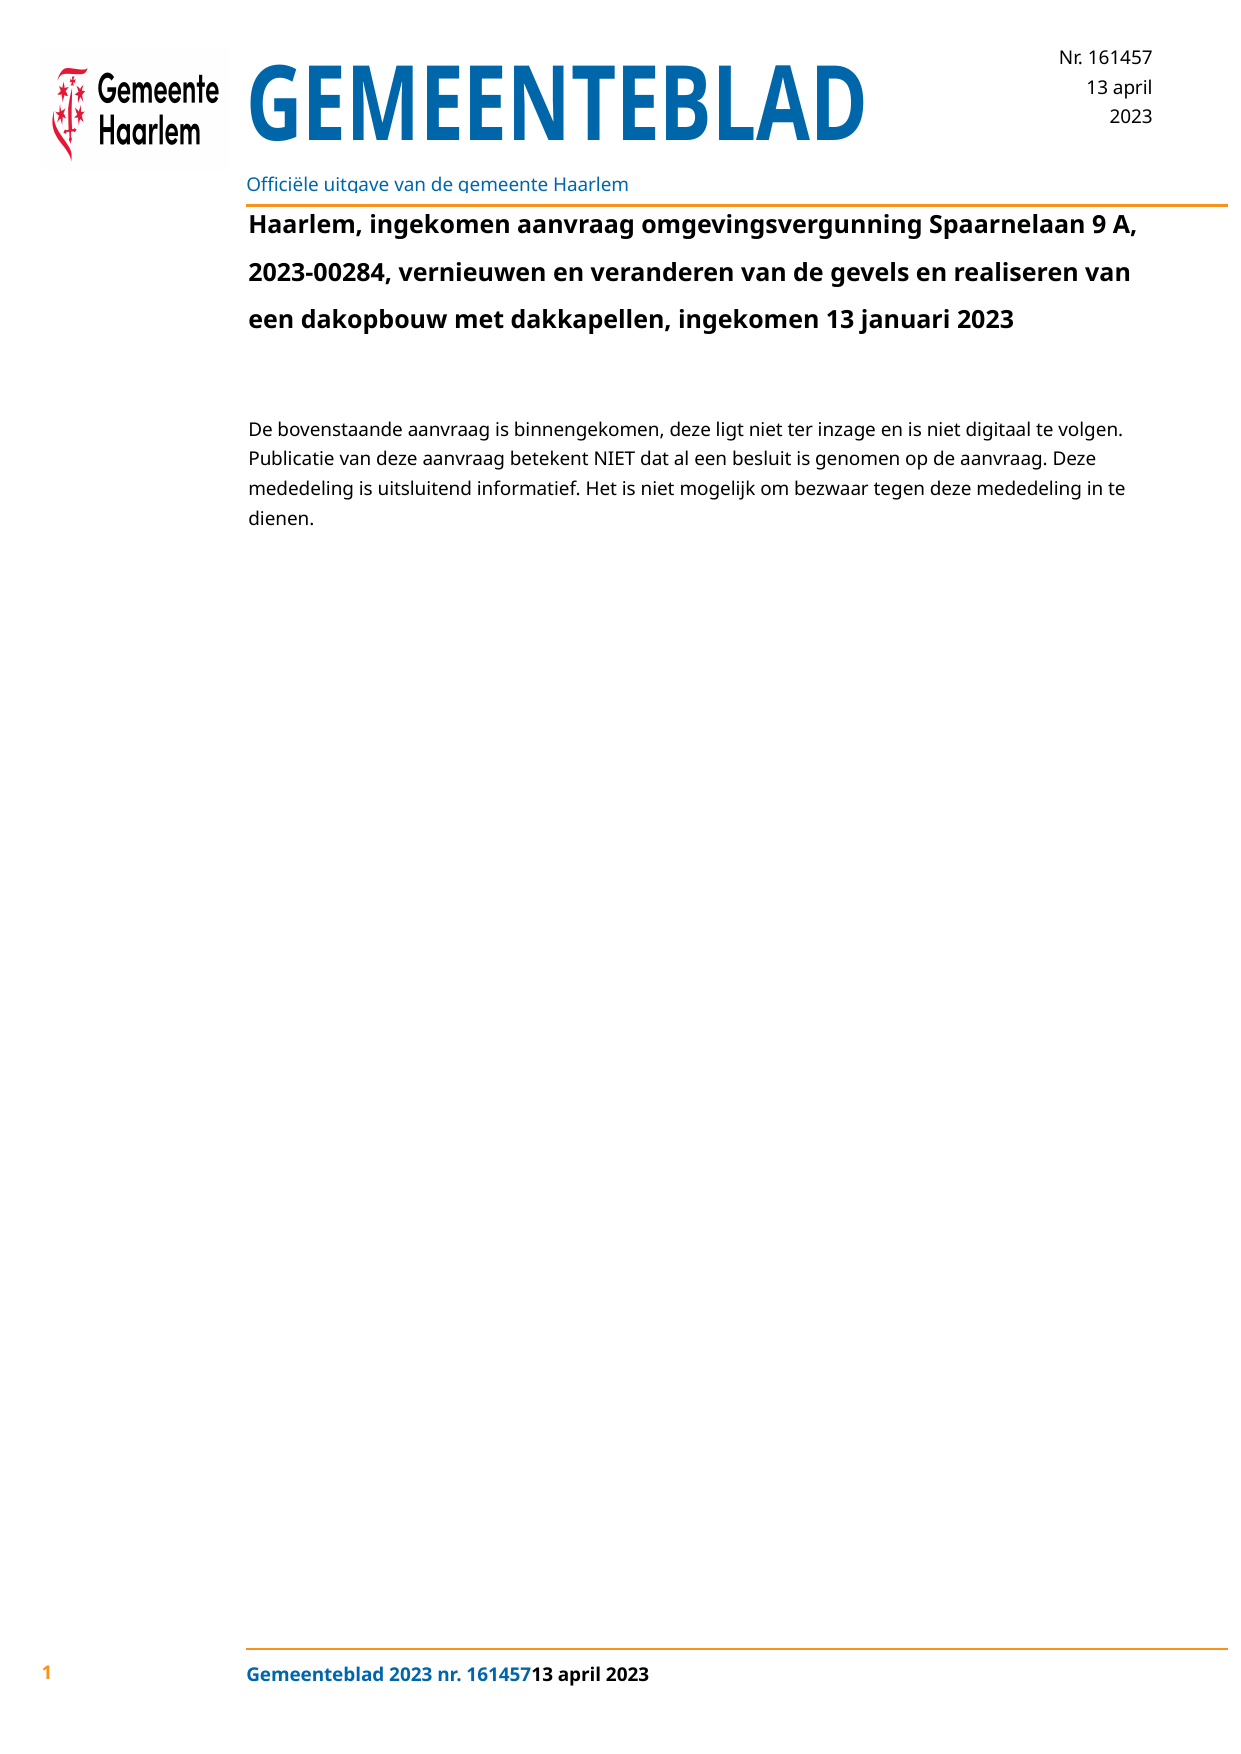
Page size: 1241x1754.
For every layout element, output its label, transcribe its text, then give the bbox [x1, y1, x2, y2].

text Haarlem, ingekomen aanvraag omgevingsvergunning Spaarnelaan 9 A, 2023-00284, vernieuwen en veranderen van de gevels en realiseren van een dakopbouw met dakkapellen, ingekomen 13 januari 2023 [248, 207, 1152, 336]
picture [41, 47, 231, 172]
text De bovenstaande aanvraag is binnengekomen, deze ligt niet ter inzage en is niet digitaal te volgen. Publicatie van deze aanvraag betekent NIET dat al een besluit is genomen op de aanvraag. Deze mededeling is uitsluitend informatief. Het is niet mogelijk om bezwaar tegen deze mededeling in te dienen. [248, 416, 1152, 530]
